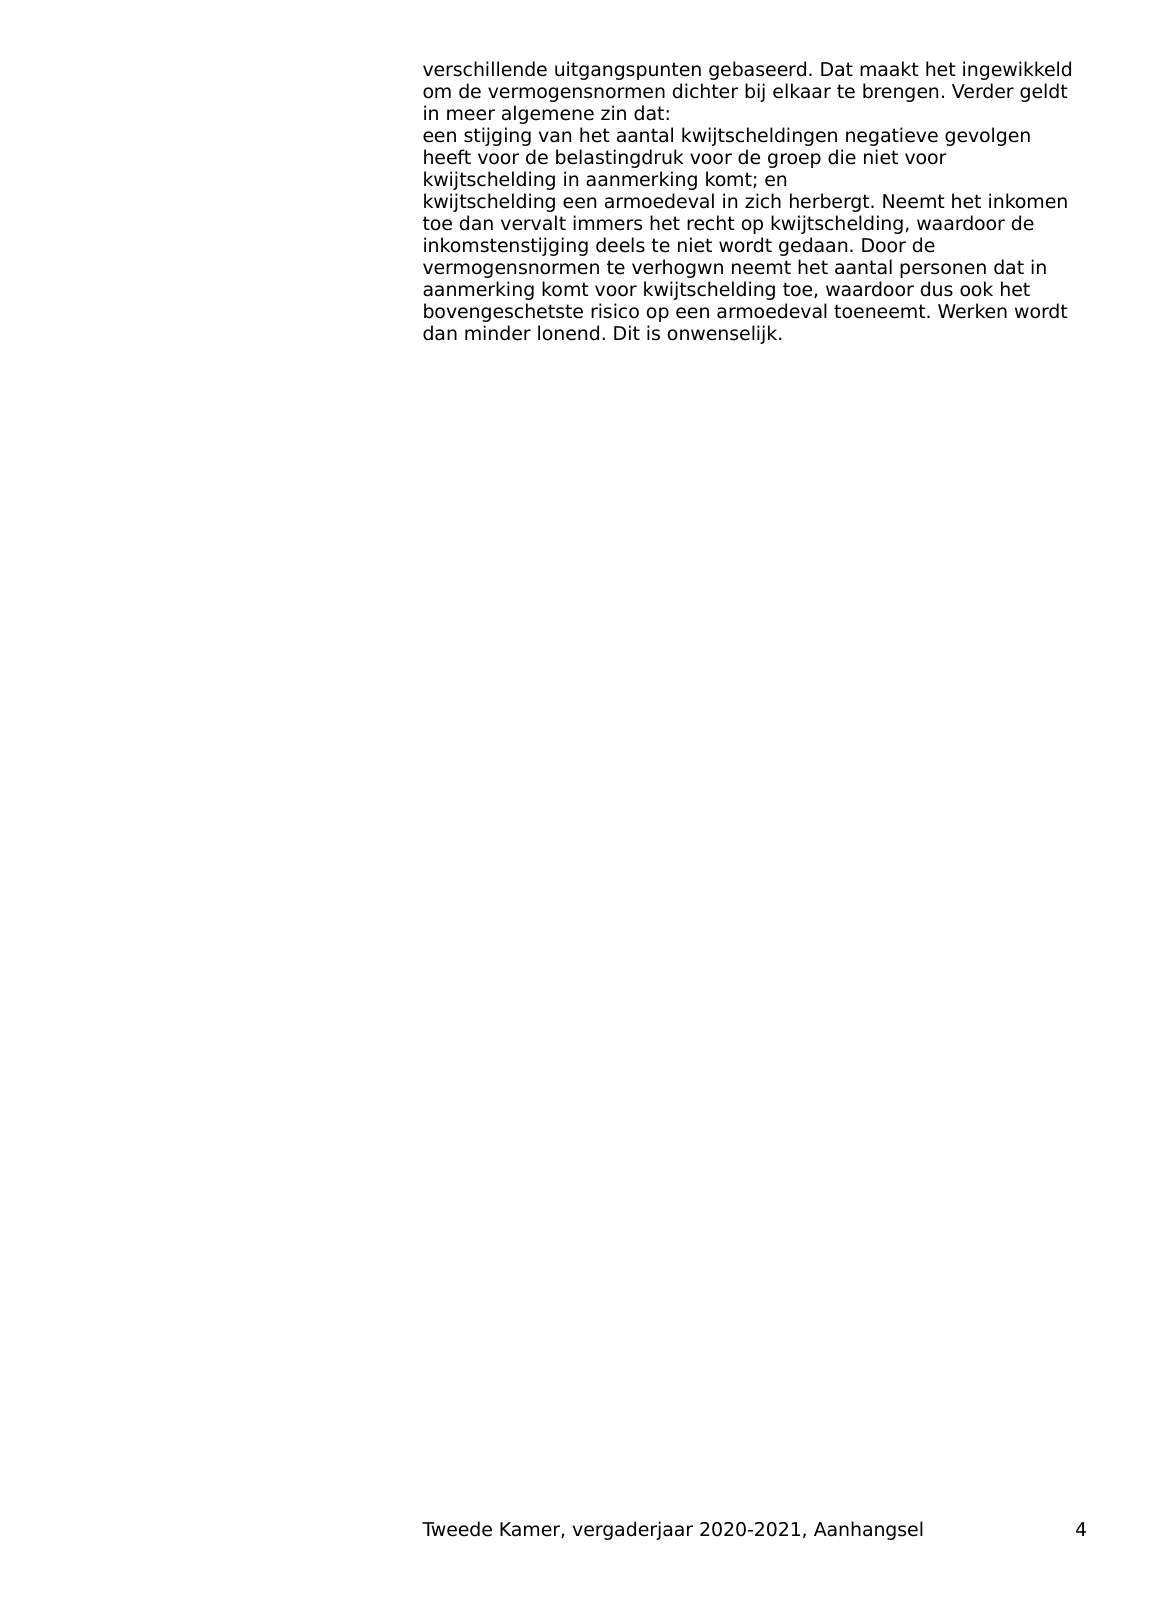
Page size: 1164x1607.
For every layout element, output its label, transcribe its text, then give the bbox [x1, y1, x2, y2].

text een stijging van het aantal kwijtscheldingen negatieve gevolgen heeft voor de belastingdruk voor de groep die niet voor kwijtschelding in aanmerking komt; en [422, 125, 1087, 191]
text kwijtschelding een armoedeval in zich herbergt. Neemt het inkomen toe dan vervalt immers het recht op kwijtschelding, waardoor de inkomstenstijging deels te niet wordt gedaan. Door de vermogensnormen te verhogwn neemt het aantal personen dat in aanmerking komt voor kwijtschelding toe, waardoor dus ook het bovengeschetste risico op een armoedeval toeneemt. Werken wordt dan minder lonend. Dit is onwenselijk. [422, 191, 1087, 345]
text verschillende uitgangspunten gebaseerd. Dat maakt het ingewikkeld om de vermogensnormen dichter bij elkaar te brengen. Verder geldt in meer algemene zin dat: [422, 59, 1087, 125]
